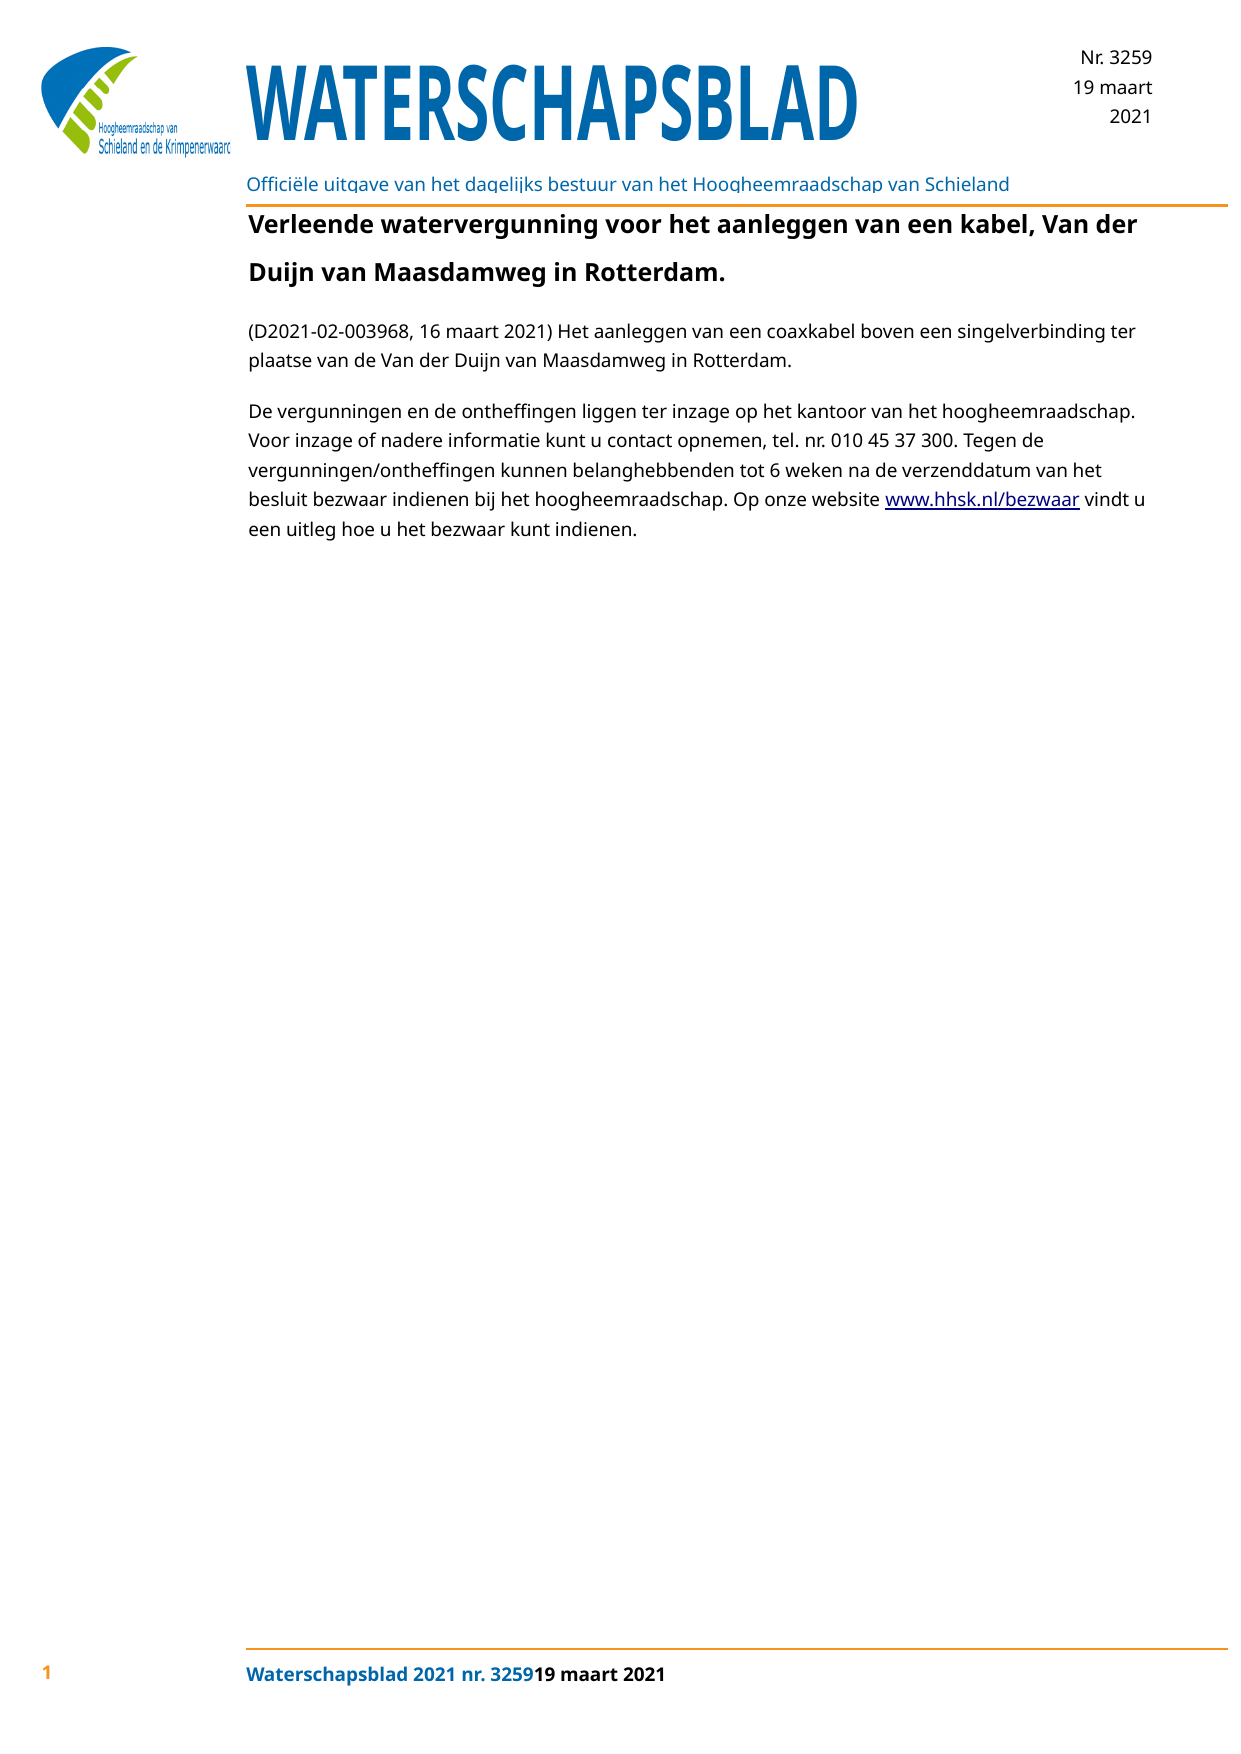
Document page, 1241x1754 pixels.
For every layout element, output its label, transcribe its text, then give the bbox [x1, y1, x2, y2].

text Verleende watervergunning voor het aanleggen van een kabel, Van der Duijn van Maasdamweg in Rotterdam. [248, 207, 1152, 288]
text De vergunningen en de ontheffingen liggen ter inzage op het kantoor van het hoogheemraadschap. Voor inzage of nadere informatie kunt u contact opnemen, tel. nr. 010 45 37 300. Tegen de vergunningen/ontheffingen kunnen belanghebbenden tot 6 weken na de verzenddatum van het besluit bezwaar indienen bij het hoogheemraadschap. Op onze website www.hhsk.nl/bezwaar vindt u een uitleg hoe u het bezwaar kunt indienen. [248, 398, 1152, 542]
picture [41, 47, 231, 172]
text (D2021-02-003968, 16 maart 2021) Het aanleggen van een coaxkabel boven een singelverbinding ter plaatse van de Van der Duijn van Maasdamweg in Rotterdam. [248, 318, 1152, 373]
